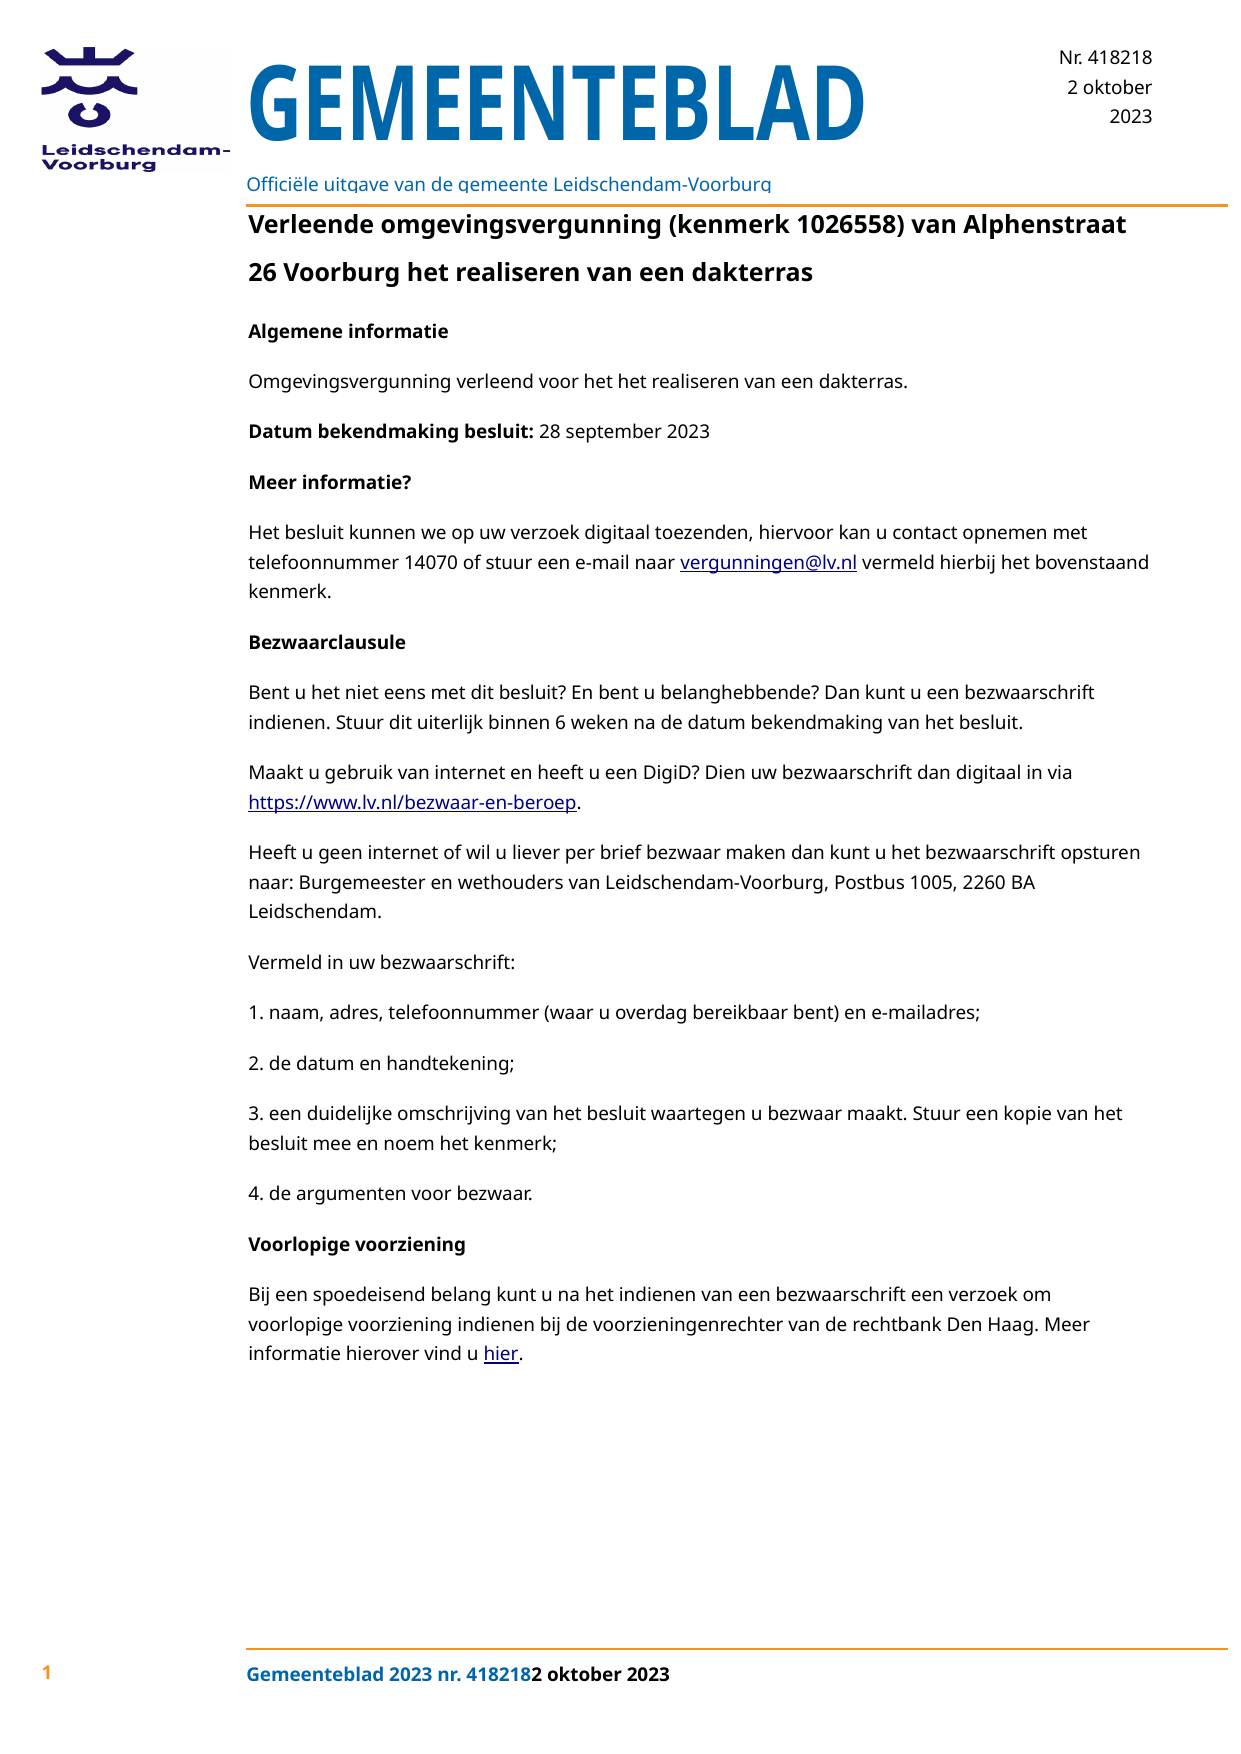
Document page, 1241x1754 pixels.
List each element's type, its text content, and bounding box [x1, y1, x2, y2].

text Bezwaarclausule [248, 629, 1152, 655]
text Heeft u geen internet of wil u liever per brief bezwaar maken dan kunt u het bezwaarschrift opsturen naar: Burgemeester en wethouders van Leidschendam-Voorburg, Postbus 1005, 2260 BA Leidschendam. [248, 839, 1152, 924]
text Algemene informatie [248, 318, 1152, 344]
text 3. een duidelijke omschrijving van het besluit waartegen u bezwaar maakt. Stuur een kopie van het besluit mee en noem het kenmerk; [248, 1100, 1152, 1156]
text Bent u het niet eens met dit besluit? En bent u belanghebbende? Dan kunt u een bezwaarschrift indienen. Stuur dit uiterlijk binnen 6 weken na de datum bekendmaking van het besluit. [248, 679, 1152, 735]
picture [41, 47, 231, 172]
text 1. naam, adres, telefoonnummer (waar u overdag bereikbaar bent) en e-mailadres; [248, 999, 1152, 1025]
text Maakt u gebruik van internet en heeft u een DigiD? Dien uw bezwaarschrift dan digitaal in via https://www.lv.nl/bezwaar-en-beroep. [248, 759, 1152, 815]
text Meer informatie? [248, 469, 1152, 495]
text Omgevingsvergunning verleend voor het het realiseren van een dakterras. [248, 368, 1152, 394]
text 4. de argumenten voor bezwaar. [248, 1180, 1152, 1206]
text Verleende omgevingsvergunning (kenmerk 1026558) van Alphenstraat 26 Voorburg het realiseren van een dakterras [248, 207, 1152, 288]
text Voorlopige voorziening [248, 1231, 1152, 1257]
text Vermeld in uw bezwaarschrift: [248, 949, 1152, 975]
text 2. de datum en handtekening; [248, 1050, 1152, 1076]
text Bij een spoedeisend belang kunt u na het indienen van een bezwaarschrift een verzoek om voorlopige voorziening indienen bij de voorzieningenrechter van de rechtbank Den Haag. Meer informatie hierover vind u hier. [248, 1281, 1152, 1366]
text Datum bekendmaking besluit: 28 september 2023 [248, 419, 1152, 444]
text Het besluit kunnen we op uw verzoek digitaal toezenden, hiervoor kan u contact opnemen met telefoonnummer 14070 of stuur een e-mail naar vergunningen@lv.nl vermeld hierbij het bovenstaand kenmerk. [248, 519, 1152, 604]
